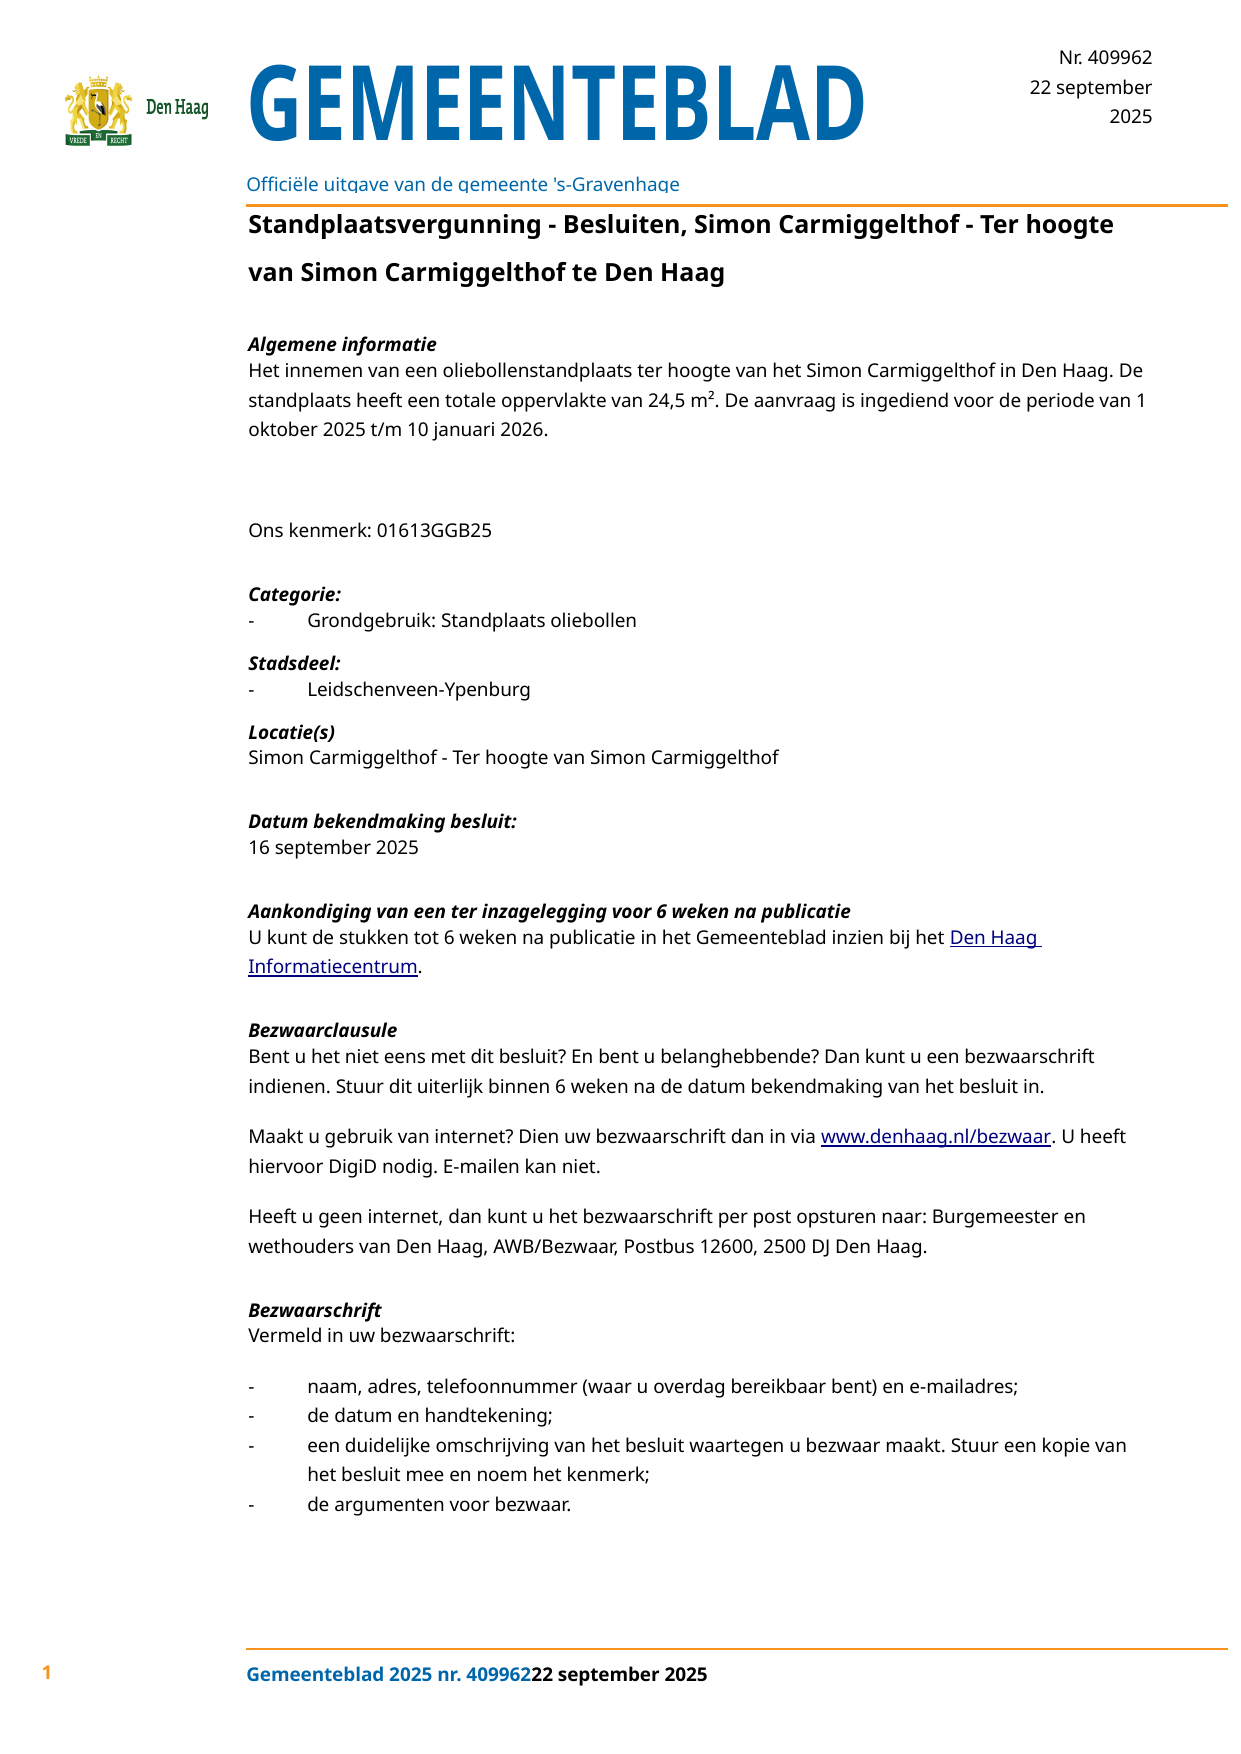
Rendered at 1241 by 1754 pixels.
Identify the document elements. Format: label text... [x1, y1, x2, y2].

text Categorie: [248, 581, 1152, 607]
picture [41, 47, 231, 172]
text Maakt u gebruik van internet? Dien uw bezwaarschrift dan in via www.denhaag.nl/bezwaar. U heeft hiervoor DigiD nodig. E-mailen kan niet. [248, 1123, 1152, 1178]
list Grondgebruik: Standplaats oliebollen [248, 607, 1152, 633]
text Standplaatsvergunning - Besluiten, Simon Carmiggelthof - Ter hoogte van Simon Carmiggelthof te Den Haag [248, 207, 1152, 288]
text Ons kenmerk: 01613GGB25 [248, 517, 1152, 543]
text Datum bekendmaking besluit: [248, 808, 1152, 834]
list de datum en handtekening; [248, 1402, 1152, 1428]
text 16 september 2025 [248, 834, 1152, 860]
text Bezwaarclausule [248, 1017, 1152, 1043]
list een duidelijke omschrijving van het besluit waartegen u bezwaar maakt. Stuur een kopie van het besluit mee en noem het kenmerk; [248, 1432, 1152, 1487]
text Simon Carmiggelthof - Ter hoogte van Simon Carmiggelthof [248, 744, 1152, 770]
list naam, adres, telefoonnummer (waar u overdag bereikbaar bent) en e-mailadres; [248, 1373, 1152, 1399]
text Aankondiging van een ter inzagelegging voor 6 weken na publicatie [248, 898, 1152, 924]
text Bent u het niet eens met dit besluit? En bent u belanghebbende? Dan kunt u een bezwaarschrift indienen. Stuur dit uiterlijk binnen 6 weken na de datum bekendmaking van het besluit in. [248, 1043, 1152, 1098]
list Leidschenveen-Ypenburg [248, 676, 1152, 701]
text Locatie(s) [248, 719, 1152, 744]
text Bezwaarschrift [248, 1297, 1152, 1322]
text Heeft u geen internet, dan kunt u het bezwaarschrift per post opsturen naar: Burgemeester en wethouders van Den Haag, AWB/Bezwaar, Postbus 12600, 2500 DJ Den Haag. [248, 1203, 1152, 1258]
text Vermeld in uw bezwaarschrift: [248, 1322, 1152, 1348]
text Algemene informatie [248, 331, 1152, 357]
text U kunt de stukken tot 6 weken na publicatie in het Gemeenteblad inzien bij het Den Haag Informatiecentrum. [248, 924, 1152, 979]
text Het innemen van een oliebollenstandplaats ter hoogte van het Simon Carmiggelthof in Den Haag. De standplaats heeft een totale oppervlakte van 24,5 m². De aanvraag is ingediend voor de periode van 1 oktober 2025 t/m 10 januari 2026. [248, 357, 1152, 442]
list de argumenten voor bezwaar. [248, 1491, 1152, 1517]
text Stadsdeel: [248, 650, 1152, 676]
